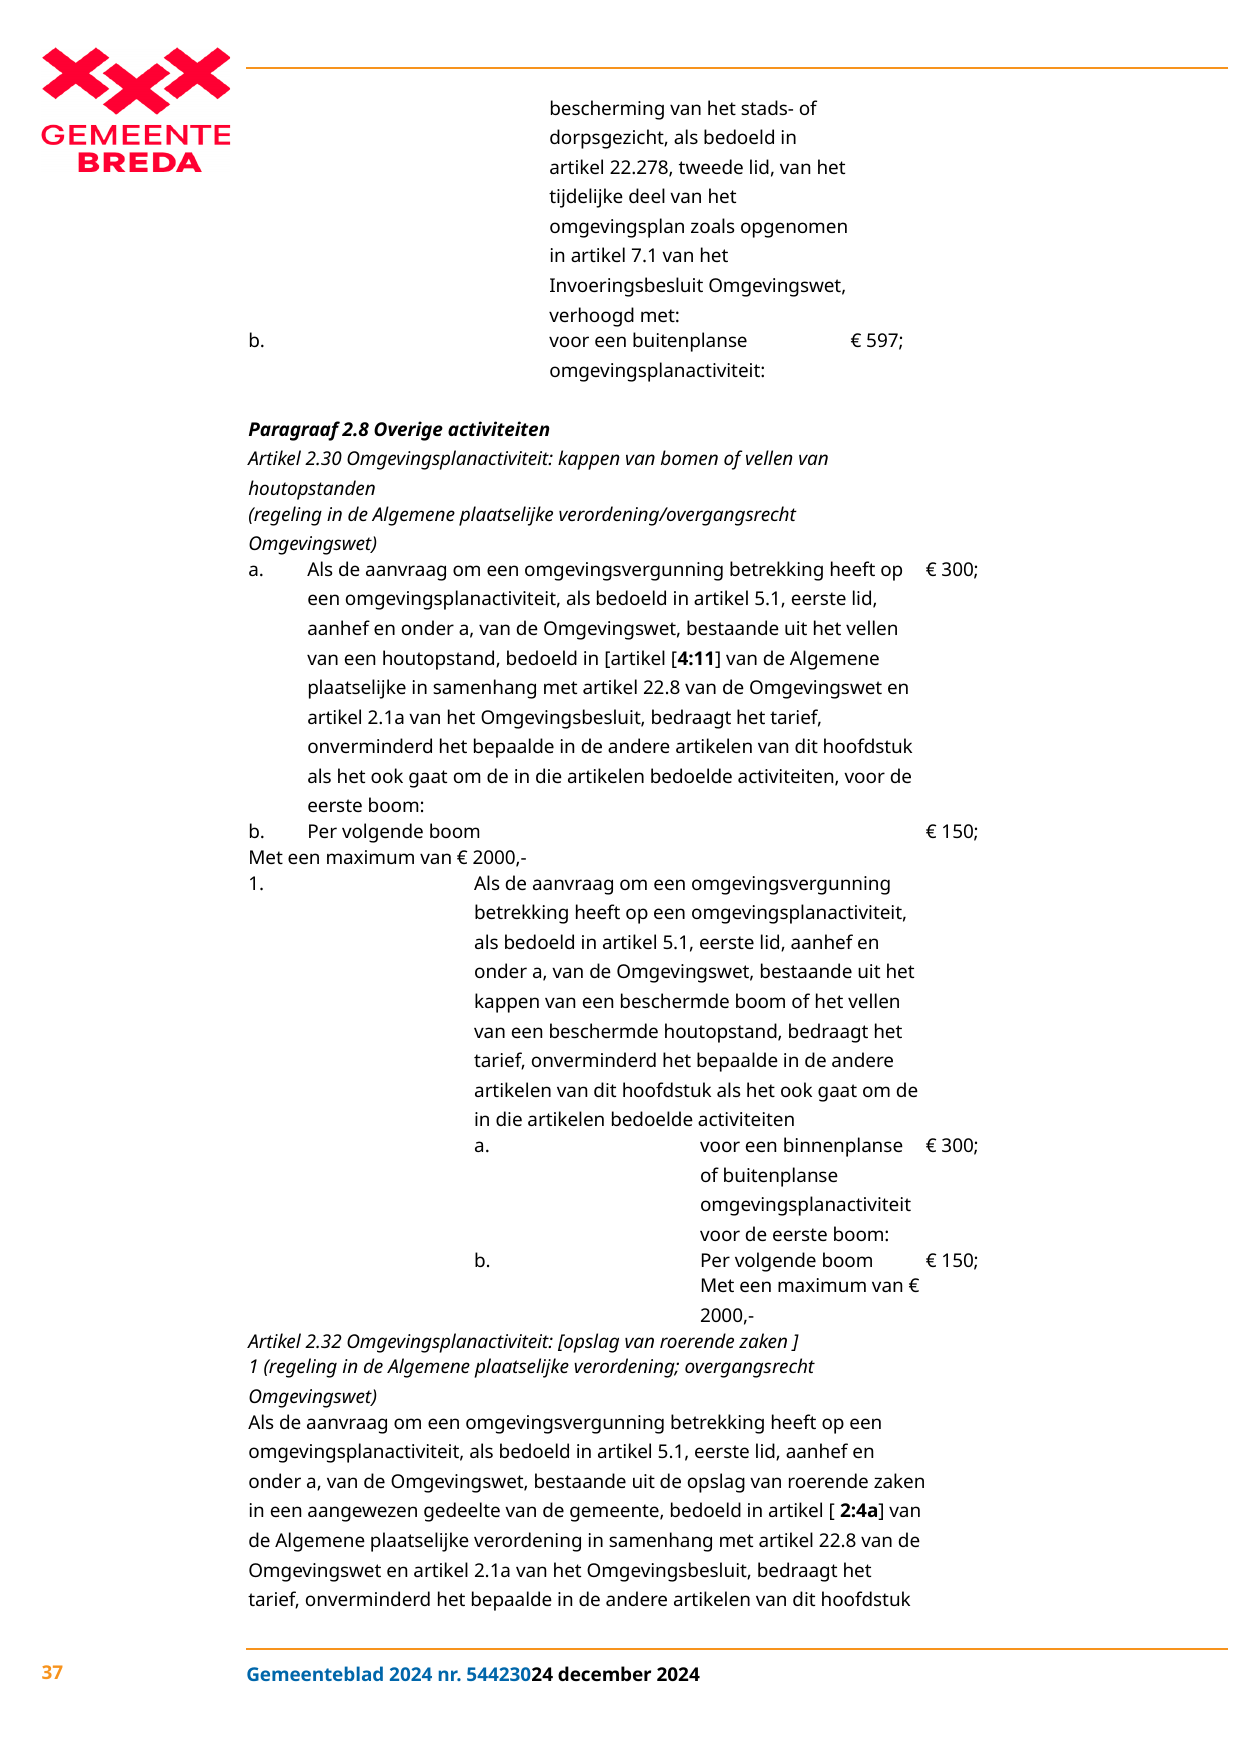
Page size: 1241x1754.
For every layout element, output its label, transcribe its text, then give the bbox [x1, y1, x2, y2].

table_cell [248, 1132, 474, 1247]
table_cell € 150; [926, 819, 1152, 844]
table_cell Per volgende boom [248, 819, 926, 844]
table_cell Artikel 2.32 Omgevingsplanactiviteit: [opslag van roerende zaken ] [248, 1328, 926, 1353]
table_cell bescherming van het stads- of dorpsgezicht, als bedoeld in artikel 22.278, tweede lid, van het tijdelijke deel van het omgevingsplan zoals opgenomen in artikel 7.1 van het Invoeringsbesluit Omgevingswet, verhoogd met: [549, 95, 850, 328]
table_cell [248, 1247, 474, 1272]
table_cell [926, 1354, 1152, 1409]
table_cell [248, 95, 549, 328]
table_cell voor een binnenplanse of buitenplanse omgevingsplanactiviteit voor de eerste boom: [700, 1132, 926, 1247]
table_cell [926, 1409, 1152, 1612]
table_cell 1. [248, 870, 474, 1132]
table_cell [926, 1328, 1152, 1353]
table_cell (regeling in de Algemene plaatselijke verordening/overgangsrecht Omgevingswet) [248, 501, 926, 556]
table_cell voor een buitenplanse omgevingsplanactiviteit: [549, 328, 850, 383]
table_cell Als de aanvraag om een omgevingsvergunning betrekking heeft op een omgevingsplanactiviteit, als bedoeld in artikel 5.1, eerste lid, aanhef en onder a, van de Omgevingswet, bestaande uit het vellen van een houtopstand, bedoeld in [artikel [4:11] van de Algemene plaatselijke in samenhang met artikel 22.8 van de Omgevingswet en artikel 2.1a van het Omgevingsbesluit, bedraagt het tarief, onverminderd het bepaalde in de andere artikelen van dit hoofdstuk als het ook gaat om de in die artikelen bedoelde activiteiten, voor de eerste boom: [248, 556, 926, 818]
table_cell [926, 1273, 1152, 1328]
table_cell a. [474, 1132, 700, 1247]
table_cell Per volgende boom [700, 1247, 926, 1272]
table_cell Als de aanvraag om een omgevingsvergunning betrekking heeft op een omgevingsplanactiviteit, als bedoeld in artikel 5.1, eerste lid, aanhef en onder a, van de Omgevingswet, bestaande uit het kappen van een beschermde boom of het vellen van een beschermde houtopstand, bedraagt het tarief, onverminderd het bepaalde in de andere artikelen van dit hoofdstuk als het ook gaat om de in die artikelen bedoelde activiteiten [474, 870, 926, 1132]
table_cell [474, 1273, 700, 1328]
table_cell b. [248, 328, 549, 383]
table_cell [248, 1273, 474, 1328]
table_cell € 150; [926, 1247, 1152, 1272]
table_header [926, 445, 1152, 501]
table_cell € 597; [850, 328, 1152, 383]
picture [41, 47, 231, 172]
table_cell [926, 870, 1152, 1132]
table_cell [850, 95, 1152, 328]
table_cell b. [474, 1247, 700, 1272]
table_cell € 300; [926, 556, 1152, 818]
table_cell Met een maximum van € 2000,- [700, 1273, 926, 1328]
text Paragraaf 2.8 Overige activiteiten [248, 416, 1152, 441]
table_cell € 300; [926, 1132, 1152, 1247]
table_cell 1 (regeling in de Algemene plaatselijke verordening; overgangsrecht Omgevingswet) [248, 1354, 926, 1409]
table_cell Met een maximum van € 2000,- [248, 844, 926, 870]
table_cell [926, 844, 1152, 870]
table_header Artikel 2.30 Omgevingsplanactiviteit: kappen van bomen of vellen van houtopstanden [248, 445, 926, 501]
table_cell [926, 501, 1152, 556]
table_cell Als de aanvraag om een omgevingsvergunning betrekking heeft op een omgevingsplanactiviteit, als bedoeld in artikel 5.1, eerste lid, aanhef en onder a, van de Omgevingswet, bestaande uit de opslag van roerende zaken in een aangewezen gedeelte van de gemeente, bedoeld in artikel [ 2:4a] van de Algemene plaatselijke verordening in samenhang met artikel 22.8 van de Omgevingswet en artikel 2.1a van het Omgevingsbesluit, bedraagt het tarief, onverminderd het bepaalde in de andere artikelen van dit hoofdstuk [248, 1409, 926, 1612]
